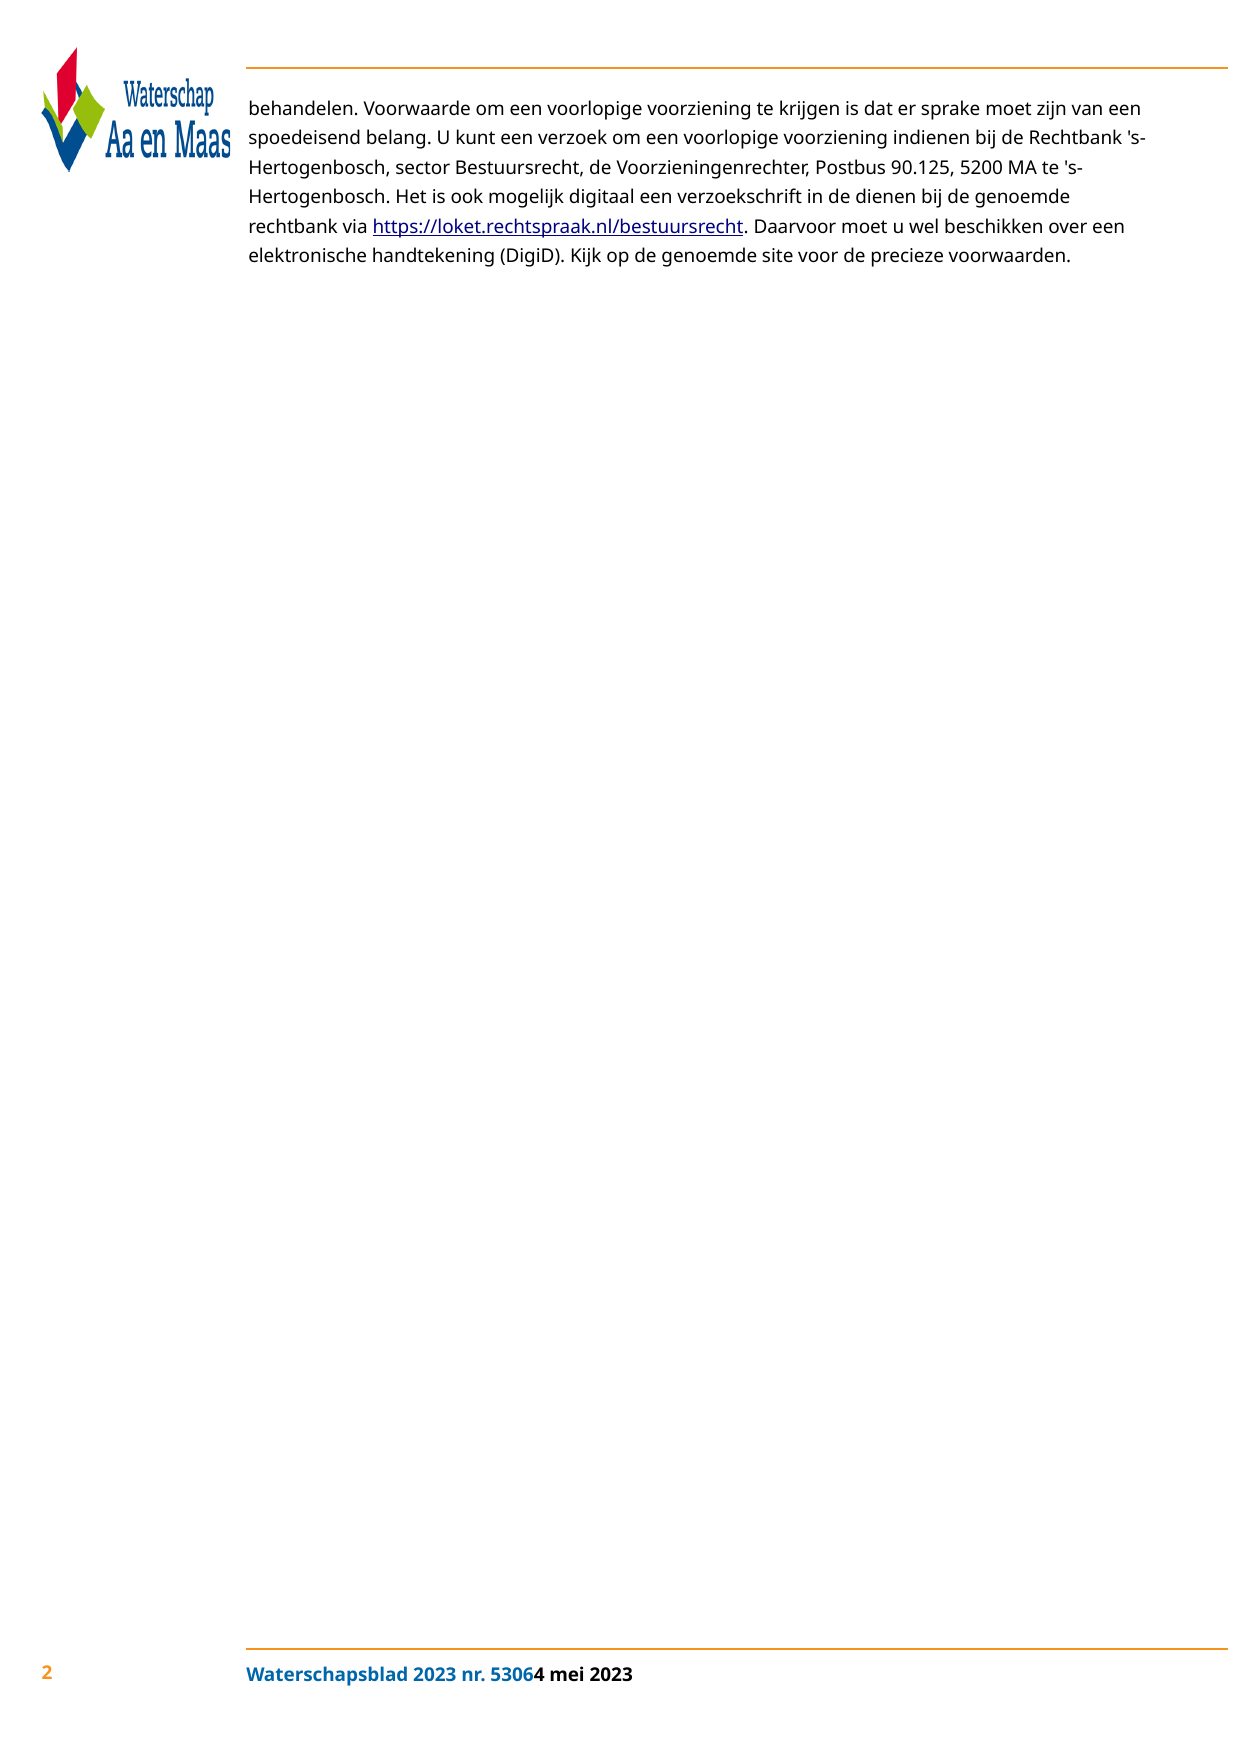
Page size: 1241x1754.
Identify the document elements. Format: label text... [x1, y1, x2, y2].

text behandelen. Voorwaarde om een voorlopige voorziening te krijgen is dat er sprake moet zijn van een spoedeisend belang. U kunt een verzoek om een voorlopige voorziening indienen bij de Rechtbank 's-Hertogenbosch, sector Bestuursrecht, de Voorzieningenrechter, Postbus 90.125, 5200 MA te 's-Hertogenbosch. Het is ook mogelijk digitaal een verzoekschrift in de dienen bij de genoemde rechtbank via https://loket.rechtspraak.nl/bestuursrecht. Daarvoor moet u wel beschikken over een elektronische handtekening (DigiD). Kijk op de genoemde site voor de precieze voorwaarden. [248, 95, 1152, 268]
picture [41, 47, 231, 172]
